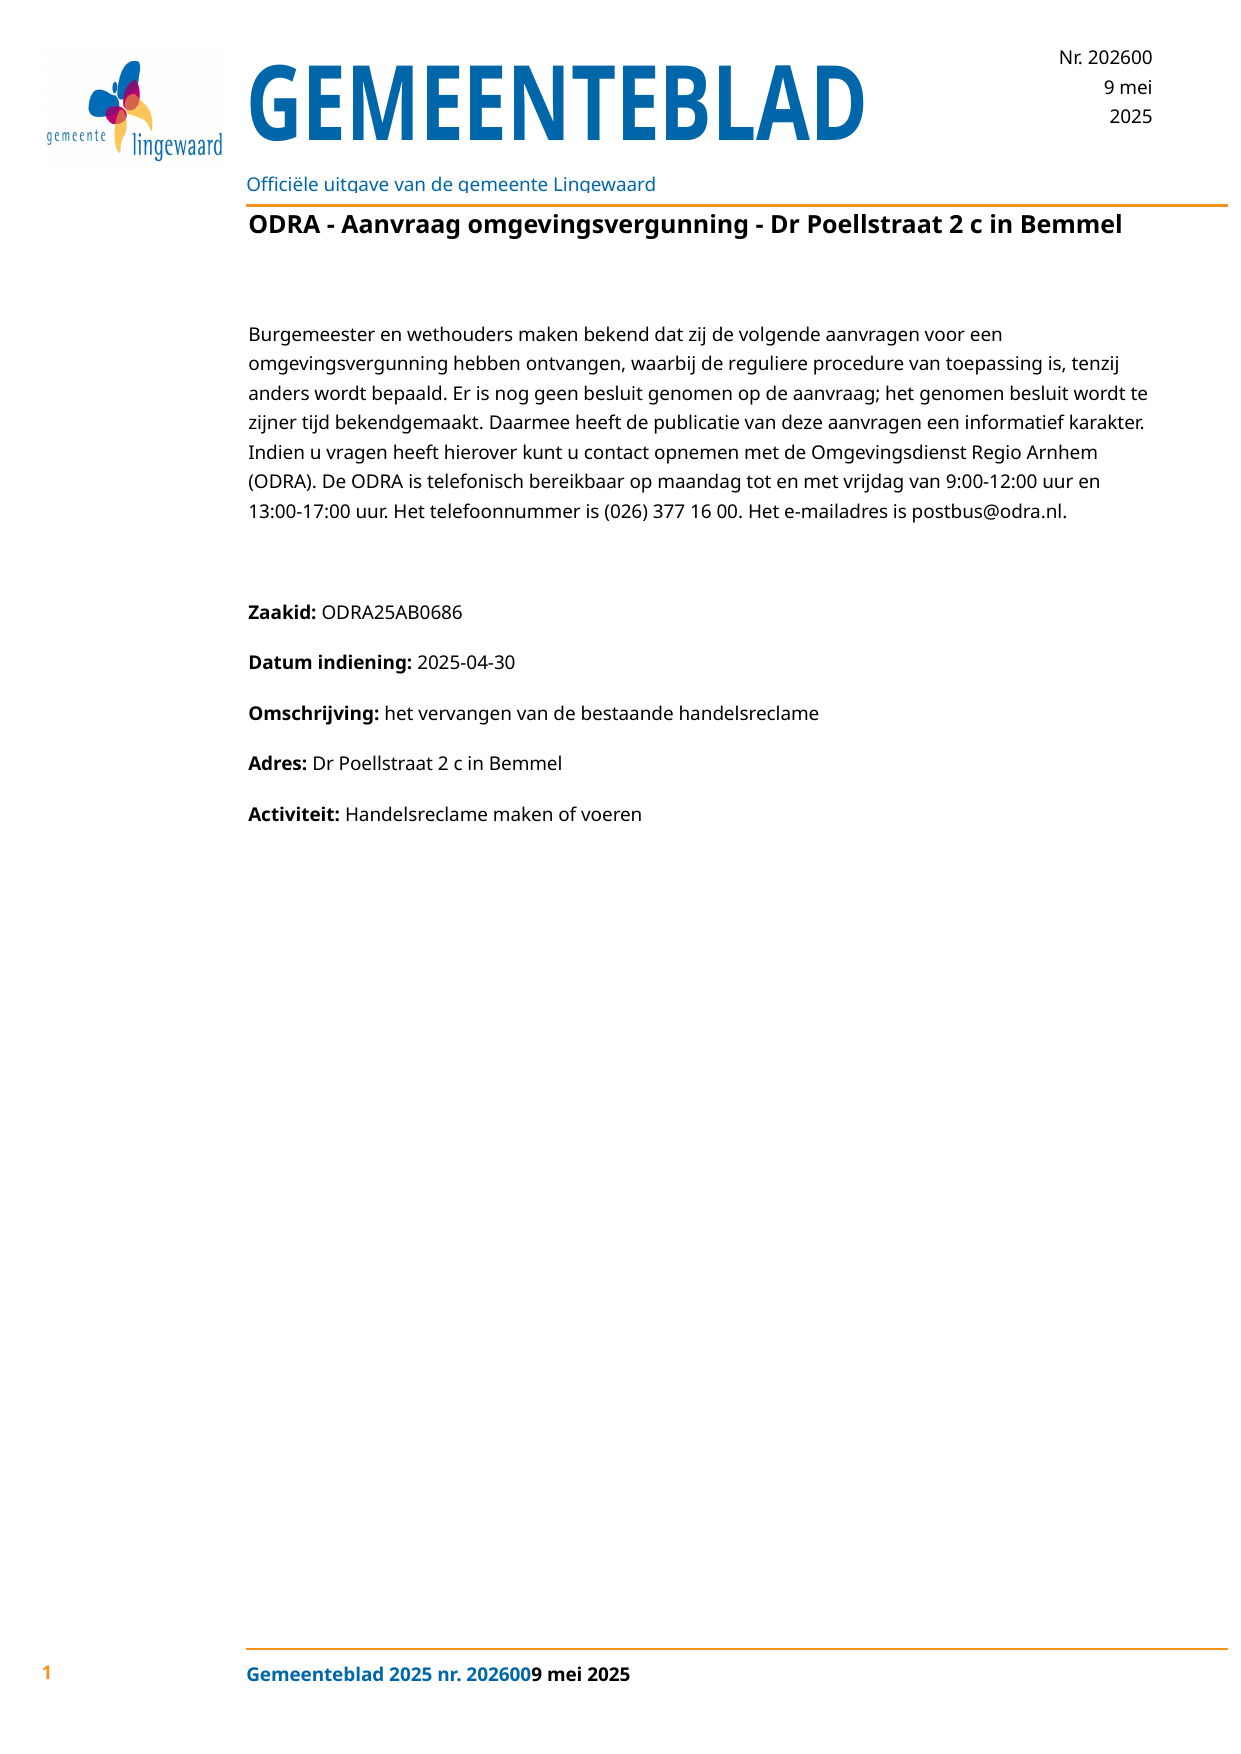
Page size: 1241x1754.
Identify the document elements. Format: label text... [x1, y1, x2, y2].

text Activiteit: Handelsreclame maken of voeren [248, 801, 1152, 826]
picture [41, 47, 231, 172]
text Burgemeester en wethouders maken bekend dat zij de volgende aanvragen voor een omgevingsvergunning hebben ontvangen, waarbij de reguliere procedure van toepassing is, tenzij anders wordt bepaald. Er is nog geen besluit genomen op de aanvraag; het genomen besluit wordt te zijner tijd bekendgemaakt. Daarmee heeft de publicatie van deze aanvragen een informatief karakter. Indien u vragen heeft hierover kunt u contact opnemen met de Omgevingsdienst Regio Arnhem (ODRA). De ODRA is telefonisch bereikbaar op maandag tot en met vrijdag van 9:00-12:00 uur en 13:00-17:00 uur. Het telefoonnummer is (026) 377 16 00. Het e-mailadres is postbus@odra.nl. [248, 321, 1152, 524]
text Adres: Dr Poellstraat 2 c in Bemmel [248, 750, 1152, 776]
text Datum indiening: 2025-04-30 [248, 649, 1152, 675]
text Omschrijving: het vervangen van de bestaande handelsreclame [248, 700, 1152, 726]
text ODRA - Aanvraag omgevingsvergunning - Dr Poellstraat 2 c in Bemmel [248, 207, 1152, 241]
text Zaakid: ODRA25AB0686 [248, 599, 1152, 625]
